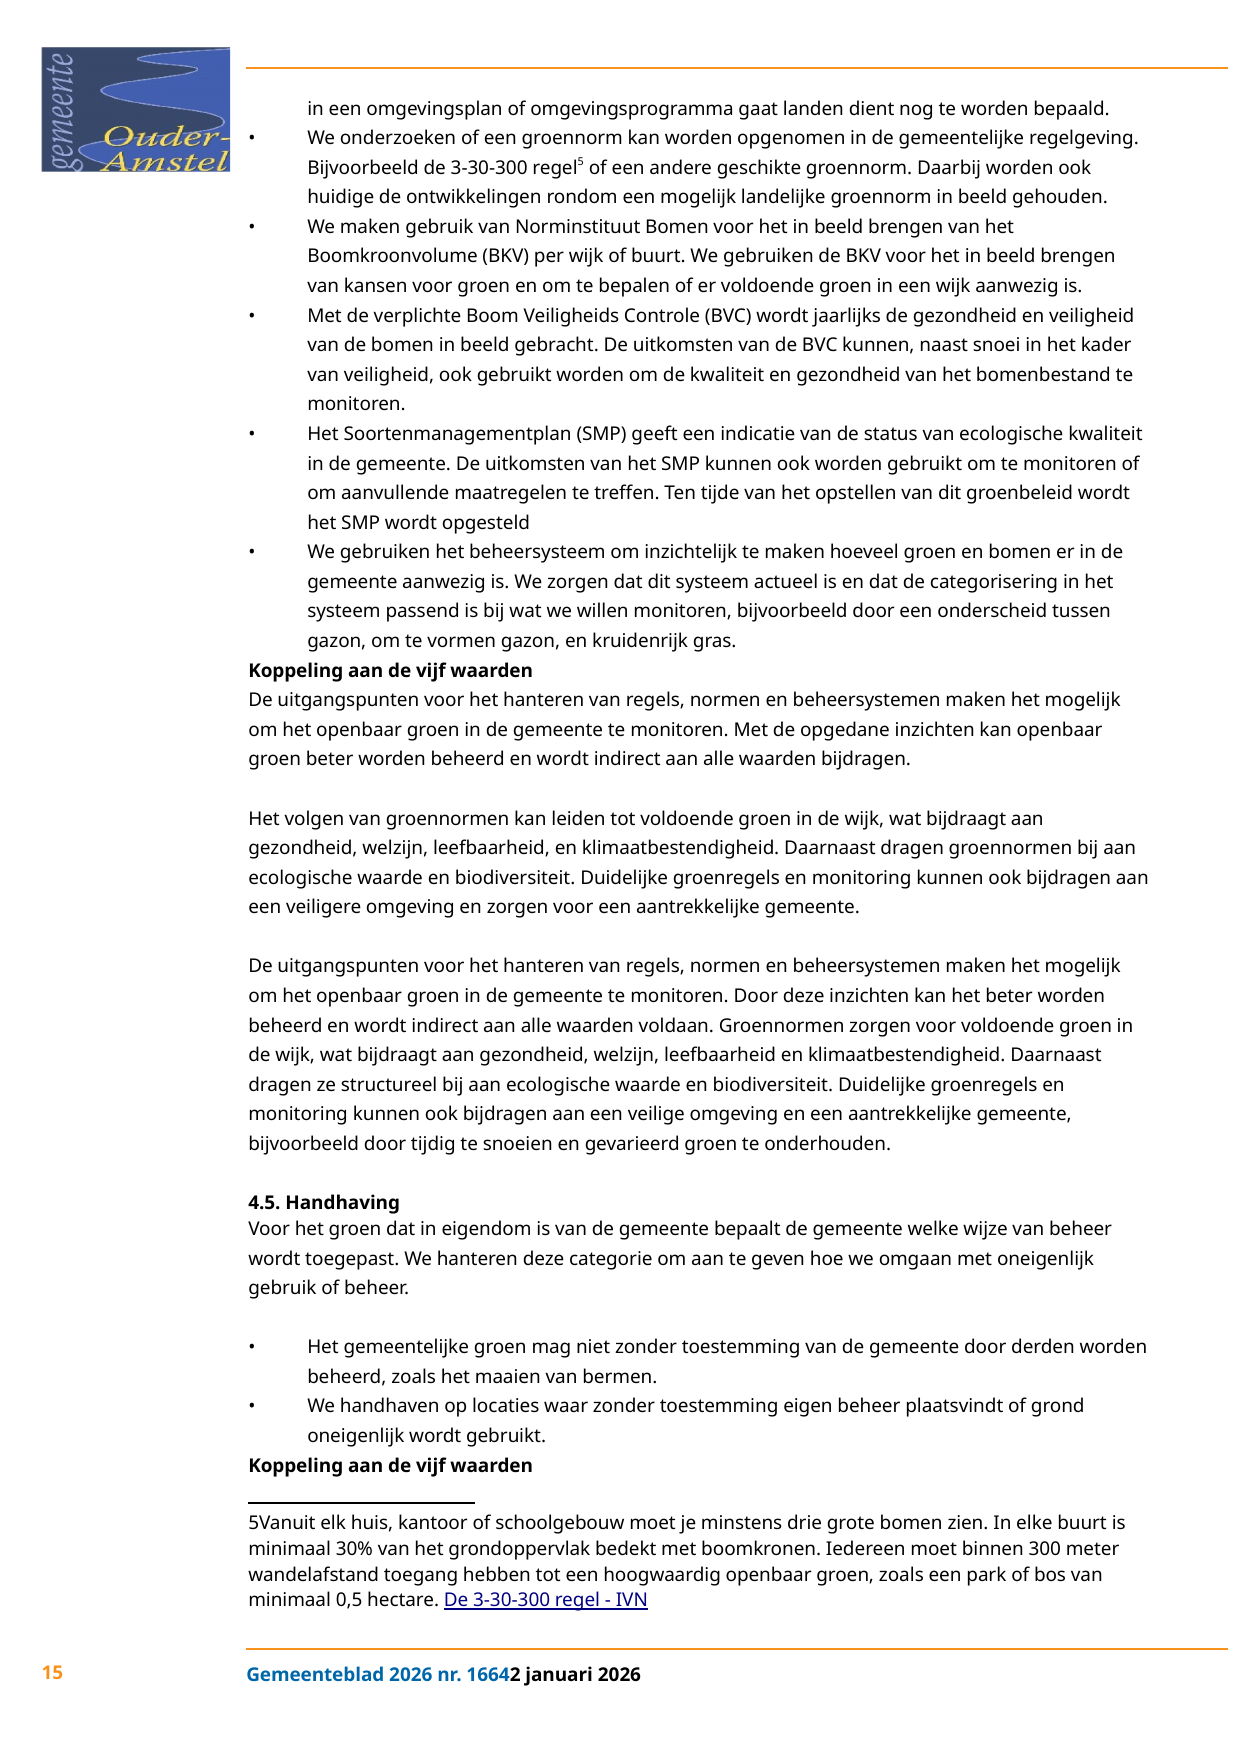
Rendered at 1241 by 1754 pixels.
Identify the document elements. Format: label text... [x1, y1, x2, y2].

list Vanuit elk huis, kantoor of schoolgebouw moet je minstens drie grote bomen zien. In elke buurt is minimaal 30% van het grondoppervlak bedekt met boomkronen. Iedereen moet binnen 300 meter wandelafstand toegang hebben tot een hoogwaardig openbaar groen, zoals een park of bos van minimaal 0,5 hectare. De 3-30-300 regel - IVN [248, 1509, 1152, 1612]
picture [41, 47, 231, 172]
text De uitgangspunten voor het hanteren van regels, normen en beheersystemen maken het mogelijk om het openbaar groen in de gemeente te monitoren. Door deze inzichten kan het beter worden beheerd en wordt indirect aan alle waarden voldaan. Groennormen zorgen voor voldoende groen in de wijk, wat bijdraagt aan gezondheid, welzijn, leefbaarheid en klimaatbestendigheid. Daarnaast dragen ze structureel bij aan ecologische waarde en biodiversiteit. Duidelijke groenregels en monitoring kunnen ook bijdragen aan een veilige omgeving en een aantrekkelijke gemeente, bijvoorbeeld door tijdig te snoeien en gevarieerd groen te onderhouden. [248, 953, 1152, 1156]
list We onderzoeken of een groennorm kan worden opgenomen in de gemeentelijke regelgeving. Bijvoorbeeld de 3-30-300 regel of een andere geschikte groennorm. Daarbij worden ook huidige de ontwikkelingen rondom een mogelijk landelijke groennorm in beeld gehouden. [248, 124, 1152, 209]
list Met de verplichte Boom Veiligheids Controle (BVC) wordt jaarlijks de gezondheid en veiligheid van de bomen in beeld gebracht. De uitkomsten van de BVC kunnen, naast snoei in het kader van veiligheid, ook gebruikt worden om de kwaliteit en gezondheid van het bomenbestand te monitoren. [248, 302, 1152, 416]
text Voor het groen dat in eigendom is van de gemeente bepaalt de gemeente welke wijze van beheer wordt toegepast. We hanteren deze categorie om aan te geven hoe we omgaan met oneigenlijk gebruik of beheer. [248, 1215, 1152, 1300]
text 4.5. Handhaving [248, 1189, 1152, 1215]
text De uitgangspunten voor het hanteren van regels, normen en beheersystemen maken het mogelijk om het openbaar groen in de gemeente te monitoren. Met de opgedane inzichten kan openbaar groen beter worden beheerd en wordt indirect aan alle waarden bijdragen. [248, 686, 1152, 771]
list We maken gebruik van Norminstituut Bomen voor het in beeld brengen van het Boomkroonvolume (BKV) per wijk of buurt. We gebruiken de BKV voor het in beeld brengen van kansen voor groen en om te bepalen of er voldoende groen in een wijk aanwezig is. [248, 213, 1152, 298]
list Het gemeentelijke groen mag niet zonder toestemming van de gemeente door derden worden beheerd, zoals het maaien van bermen. [248, 1333, 1152, 1389]
list in een omgevingsplan of omgevingsprogramma gaat landen dient nog te worden bepaald. [248, 95, 1152, 121]
list We gebruiken het beheersysteem om inzichtelijk te maken hoeveel groen en bomen er in de gemeente aanwezig is. We zorgen dat dit systeem actueel is en dat de categorisering in het systeem passend is bij wat we willen monitoren, bijvoorbeeld door een onderscheid tussen gazon, om te vormen gazon, en kruidenrijk gras. [248, 538, 1152, 653]
list We handhaven op locaties waar zonder toestemming eigen beheer plaatsvindt of grond oneigenlijk wordt gebruikt. [248, 1393, 1152, 1448]
text Koppeling aan de vijf waarden [248, 657, 1152, 683]
text Het volgen van groennormen kan leiden tot voldoende groen in de wijk, wat bijdraagt aan gezondheid, welzijn, leefbaarheid, en klimaatbestendigheid. Daarnaast dragen groennormen bij aan ecologische waarde en biodiversiteit. Duidelijke groenregels en monitoring kunnen ook bijdragen aan een veiligere omgeving en zorgen voor een aantrekkelijke gemeente. [248, 805, 1152, 919]
text Koppeling aan de vijf waarden [248, 1452, 1152, 1477]
list Het Soortenmanagementplan (SMP) geeft een indicatie van de status van ecologische kwaliteit in de gemeente. De uitkomsten van het SMP kunnen ook worden gebruikt om te monitoren of om aanvullende maatregelen te treffen. Ten tijde van het opstellen van dit groenbeleid wordt het SMP wordt opgesteld [248, 420, 1152, 535]
